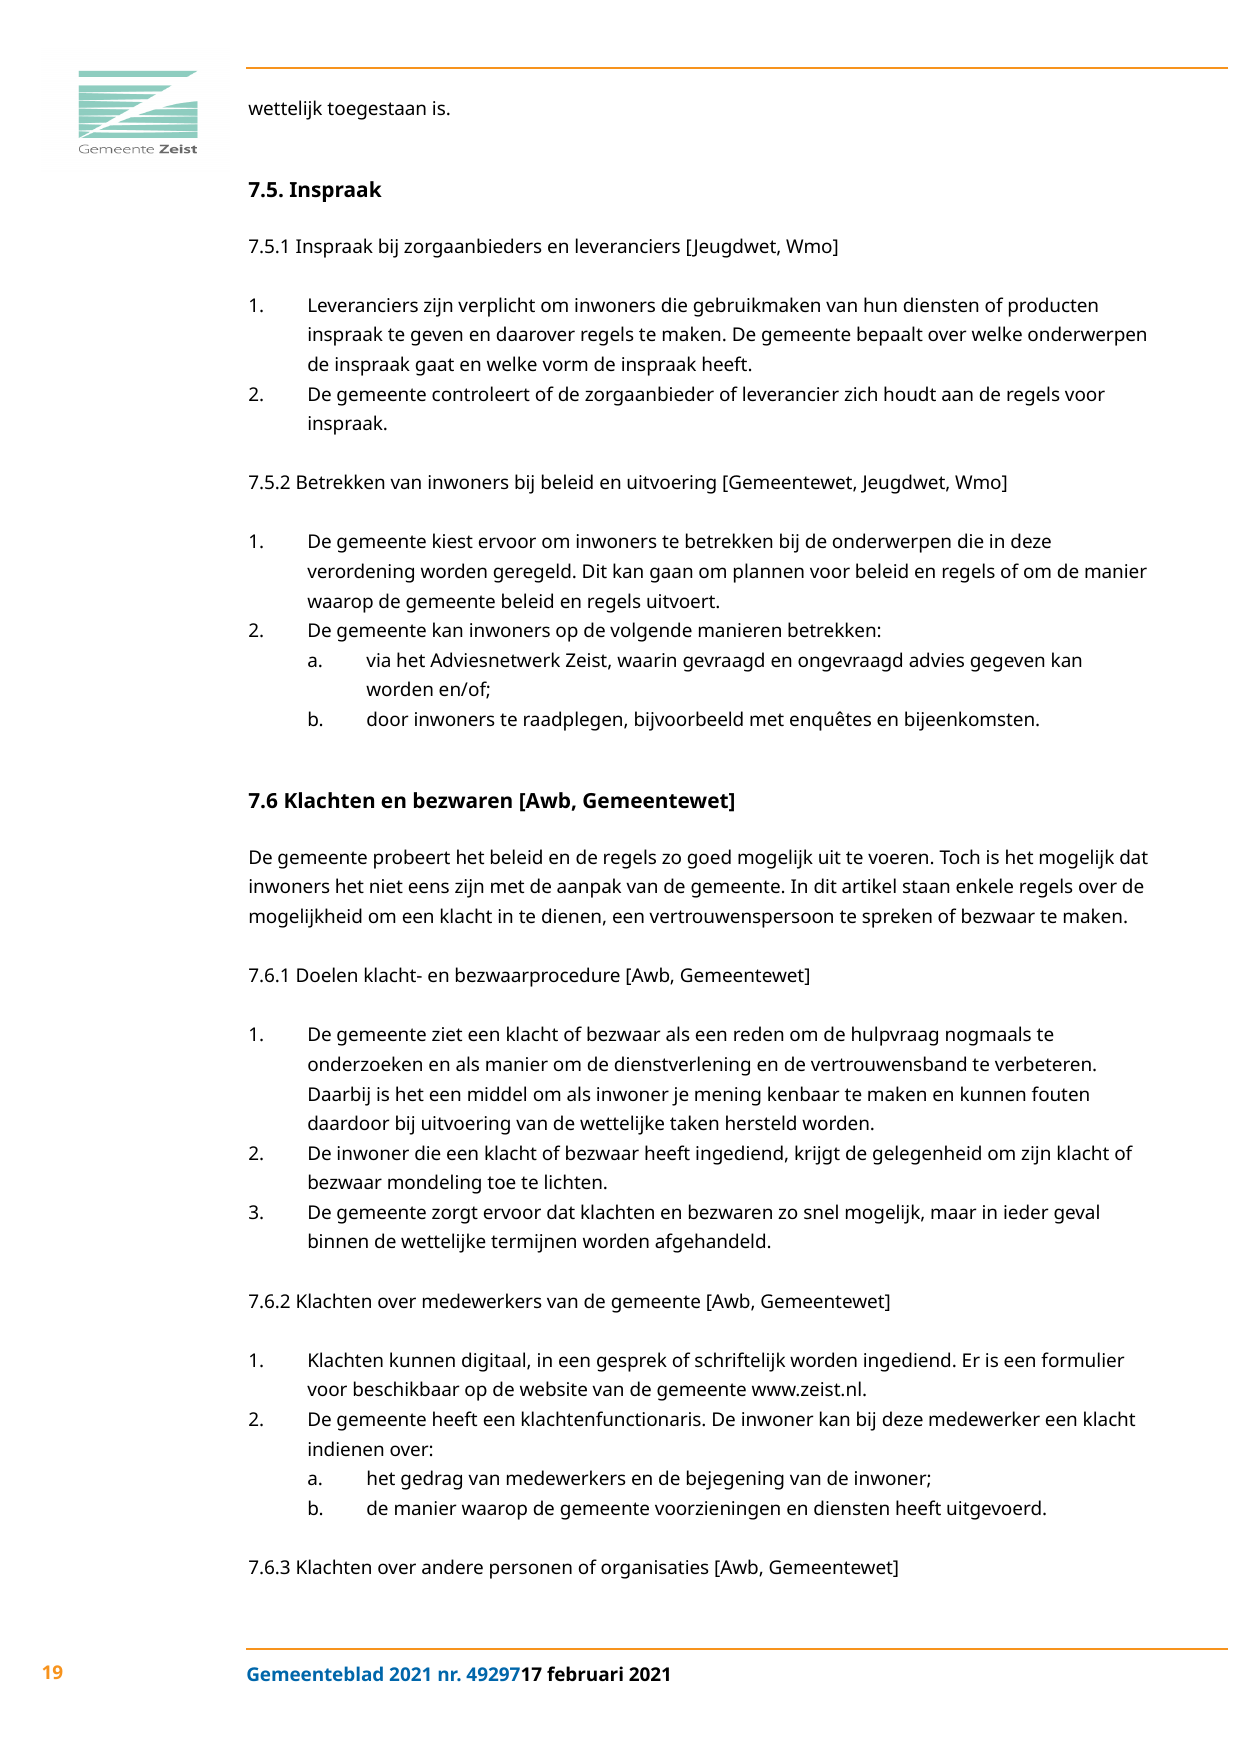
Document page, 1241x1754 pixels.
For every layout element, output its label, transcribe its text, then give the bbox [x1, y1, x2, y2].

list Leveranciers zijn verplicht om inwoners die gebruikmaken van hun diensten of producten inspraak te geven en daarover regels te maken. De gemeente bepaalt over welke onderwerpen de inspraak gaat en welke vorm de inspraak heeft. [248, 292, 1152, 377]
list De inwoner die een klacht of bezwaar heeft ingediend, krijgt de gelegenheid om zijn klacht of bezwaar mondeling toe te lichten. [248, 1140, 1152, 1195]
picture [41, 47, 231, 172]
text 7.6.1 Doelen klacht- en bezwaarprocedure [Awb, Gemeentewet] [248, 962, 1152, 988]
text 7.6.2 Klachten over medewerkers van de gemeente [Awb, Gemeentewet] [248, 1288, 1152, 1314]
text 7.5.2 Betrekken van inwoners bij beleid en uitvoering [Gemeentewet, Jeugdwet, Wmo] [248, 469, 1152, 495]
text 7.5. Inspraak [248, 175, 1152, 203]
list De gemeente zorgt ervoor dat klachten en bezwaren zo snel mogelijk, maar in ieder geval binnen de wettelijke termijnen worden afgehandeld. [248, 1199, 1152, 1254]
list het gedrag van medewerkers en de bejegening van de inwoner; [307, 1465, 1152, 1491]
list De gemeente heeft een klachtenfunctionaris. De inwoner kan bij deze medewerker een klacht indienen over: [248, 1406, 1152, 1462]
list via het Adviesnetwerk Zeist, waarin gevraagd en ongevraagd advies gegeven kan worden en/of; [307, 647, 1152, 702]
list De gemeente ziet een klacht of bezwaar als een reden om de hulpvraag nogmaals te onderzoeken en als manier om de dienstverlening en de vertrouwensband te verbeteren. Daarbij is het een middel om als inwoner je mening kenbaar te maken en kunnen fouten daardoor bij uitvoering van de wettelijke taken hersteld worden. [248, 1022, 1152, 1136]
list Klachten kunnen digitaal, in een gesprek of schriftelijk worden ingediend. Er is een formulier voor beschikbaar op de website van de gemeente www.zeist.nl. [248, 1347, 1152, 1402]
list door inwoners te raadplegen, bijvoorbeeld met enquêtes en bijeenkomsten. [307, 706, 1152, 732]
text 7.5.1 Inspraak bij zorgaanbieders en leveranciers [Jeugdwet, Wmo] [248, 233, 1152, 258]
text De gemeente probeert het beleid en de regels zo goed mogelijk uit te voeren. Toch is het mogelijk dat inwoners het niet eens zijn met de aanpak van de gemeente. In dit artikel staan enkele regels over de mogelijkheid om een klacht in te dienen, een vertrouwenspersoon te spreken of bezwaar te maken. [248, 844, 1152, 929]
list De gemeente kan inwoners op de volgende manieren betrekken: [248, 617, 1152, 643]
list de manier waarop de gemeente voorzieningen en diensten heeft uitgevoerd. [307, 1495, 1152, 1521]
list De gemeente controleert of de zorgaanbieder of leverancier zich houdt aan de regels voor inspraak. [248, 381, 1152, 436]
text wettelijk toegestaan is. [248, 95, 1152, 121]
list De gemeente kiest ervoor om inwoners te betrekken bij de onderwerpen die in deze verordening worden geregeld. Dit kan gaan om plannen voor beleid en regels of om de manier waarop de gemeente beleid en regels uitvoert. [248, 529, 1152, 613]
text 7.6 Klachten en bezwaren [Awb, Gemeentewet] [248, 786, 1152, 814]
text 7.6.3 Klachten over andere personen of organisaties [Awb, Gemeentewet] [248, 1554, 1152, 1580]
